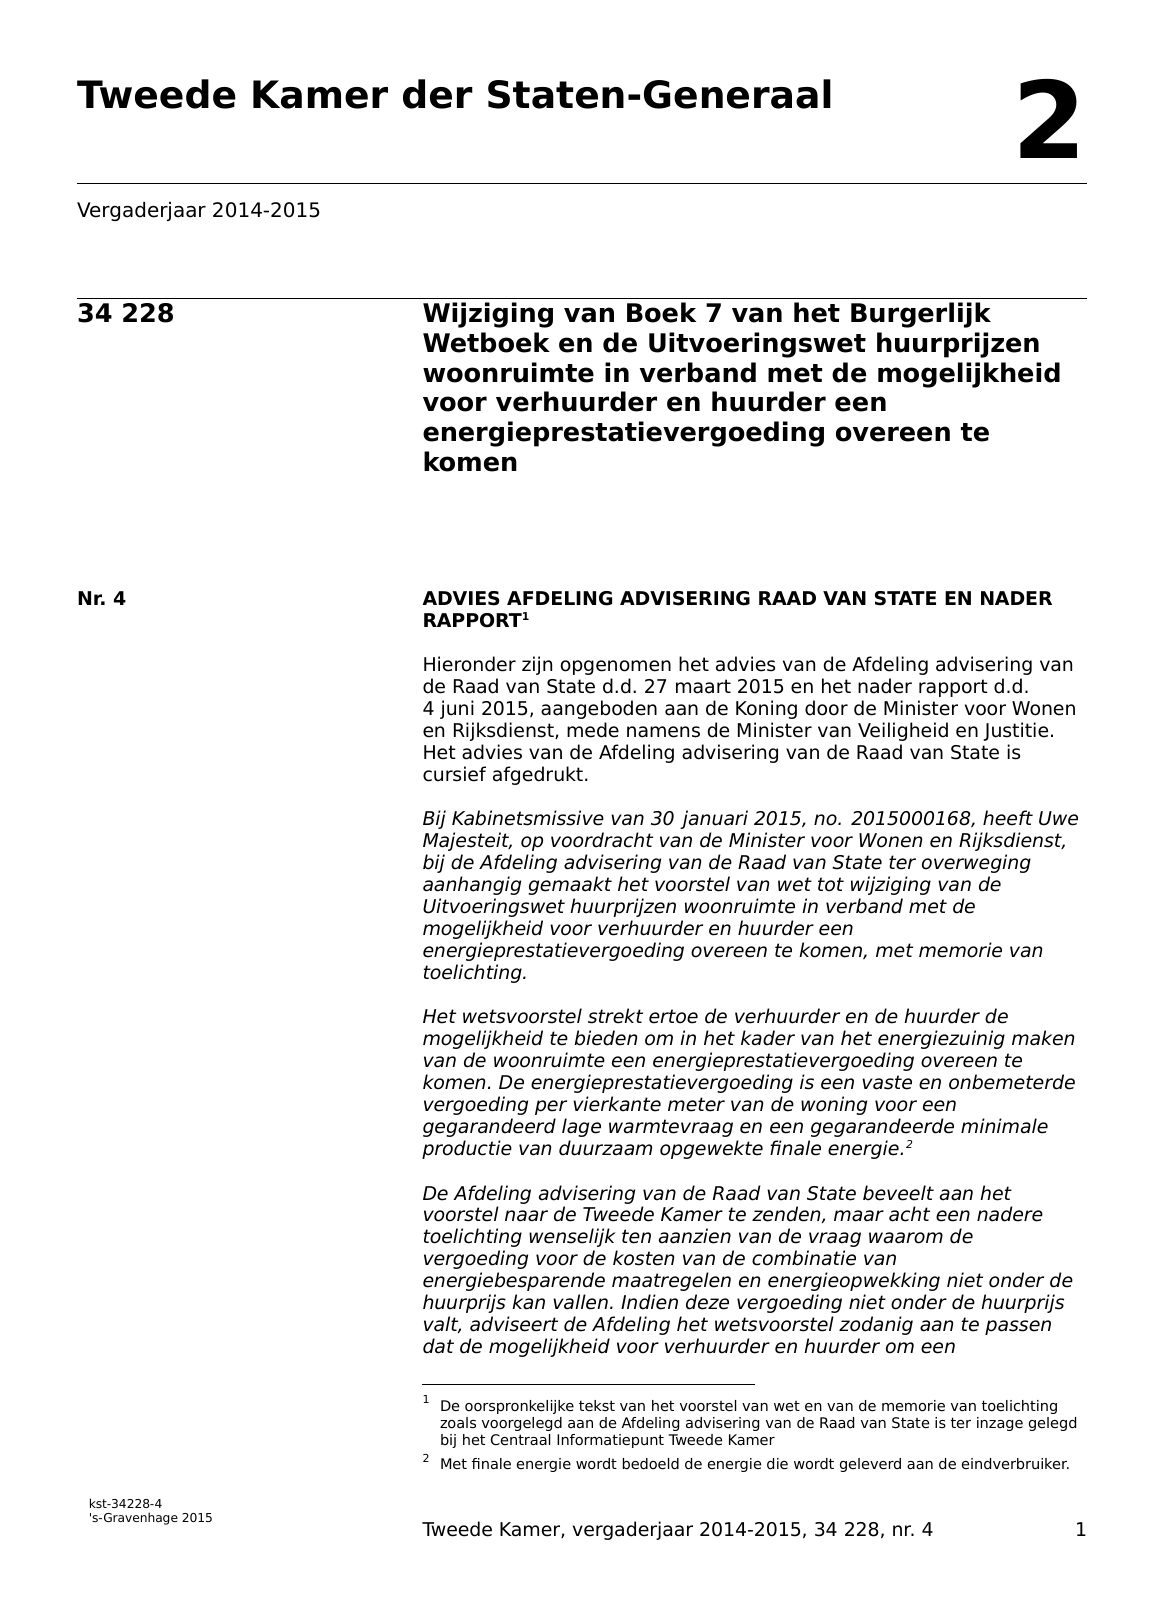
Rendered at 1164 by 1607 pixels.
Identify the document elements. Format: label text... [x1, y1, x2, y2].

subtitle Nr. 4 ADVIES AFDELING ADVISERING RAAD VAN STATE EN NADER RAPPORT [77, 588, 1087, 632]
text De oorspronkelijke tekst van het voorstel van wet en van de memorie van toelichting zoals voorgelegd aan de Afdeling advisering van de Raad van State is ter inzage gelegd bij het Centraal Informatiepunt Tweede Kamer [422, 1393, 1087, 1449]
subtitle 34 228 Wijziging van Boek 7 van het Burgerlijk Wetboek en de Uitvoeringswet huurprijzen woonruimte in verband met de mogelijkheid voor verhuurder en huurder een energieprestatievergoeding overeen te komen [77, 299, 1087, 477]
text De Afdeling advisering van de Raad van State beveelt aan het voorstel naar de Tweede Kamer te zenden, maar acht een nadere toelichting wenselijk ten aanzien van de vraag waarom de vergoeding voor de kosten van de combinatie van energiebesparende maatregelen en energieopwekking niet onder de huurprijs kan vallen. Indien deze vergoeding niet onder de huurprijs valt, adviseert de Afdeling het wetsvoorstel zodanig aan te passen dat de mogelijkheid voor verhuurder en huurder om een [422, 1182, 1087, 1358]
table_header 2 [886, 59, 1087, 183]
text kst-34228-4 [88, 1497, 323, 1511]
text Met finale energie wordt bedoeld de energie die wordt geleverd aan de eindverbruiker. [422, 1452, 1087, 1474]
text Het wetsvoorstel strekt ertoe de verhuurder en de huurder de mogelijkheid te bieden om in het kader van het energiezuinig maken van de woonruimte een energieprestatievergoeding overeen te komen. De energieprestatievergoeding is een vaste en onbemeterde vergoeding per vierkante meter van de woning voor een gegarandeerd lage warmtevraag en een gegarandeerde minimale productie van duurzaam opgewekte finale energie. [422, 1006, 1087, 1160]
text Bij Kabinetsmissive van 30 januari 2015, no. 2015000168, heeft Uwe Majesteit, op voordracht van de Minister voor Wonen en Rijksdienst, bij de Afdeling advisering van de Raad van State ter overweging aanhangig gemaakt het voorstel van wet tot wijziging van de Uitvoeringswet huurprijzen woonruimte in verband met de mogelijkheid voor verhuurder en huurder een energieprestatievergoeding overeen te komen, met memorie van toelichting. [422, 808, 1087, 984]
text Hieronder zijn opgenomen het advies van de Afdeling advisering van de Raad van State d.d. 27 maart 2015 en het nader rapport d.d. 4 juni 2015, aangeboden aan de Koning door de Minister voor Wonen en Rijksdienst, mede namens de Minister van Veiligheid en Justitie. Het advies van de Afdeling advisering van de Raad van State is cursief afgedrukt. [422, 654, 1087, 786]
table_cell Vergaderjaar 2014-2015 [77, 184, 1087, 298]
table_header Tweede Kamer der Staten-Generaal [77, 59, 886, 183]
text 's-Gravenhage 2015 [88, 1511, 323, 1525]
